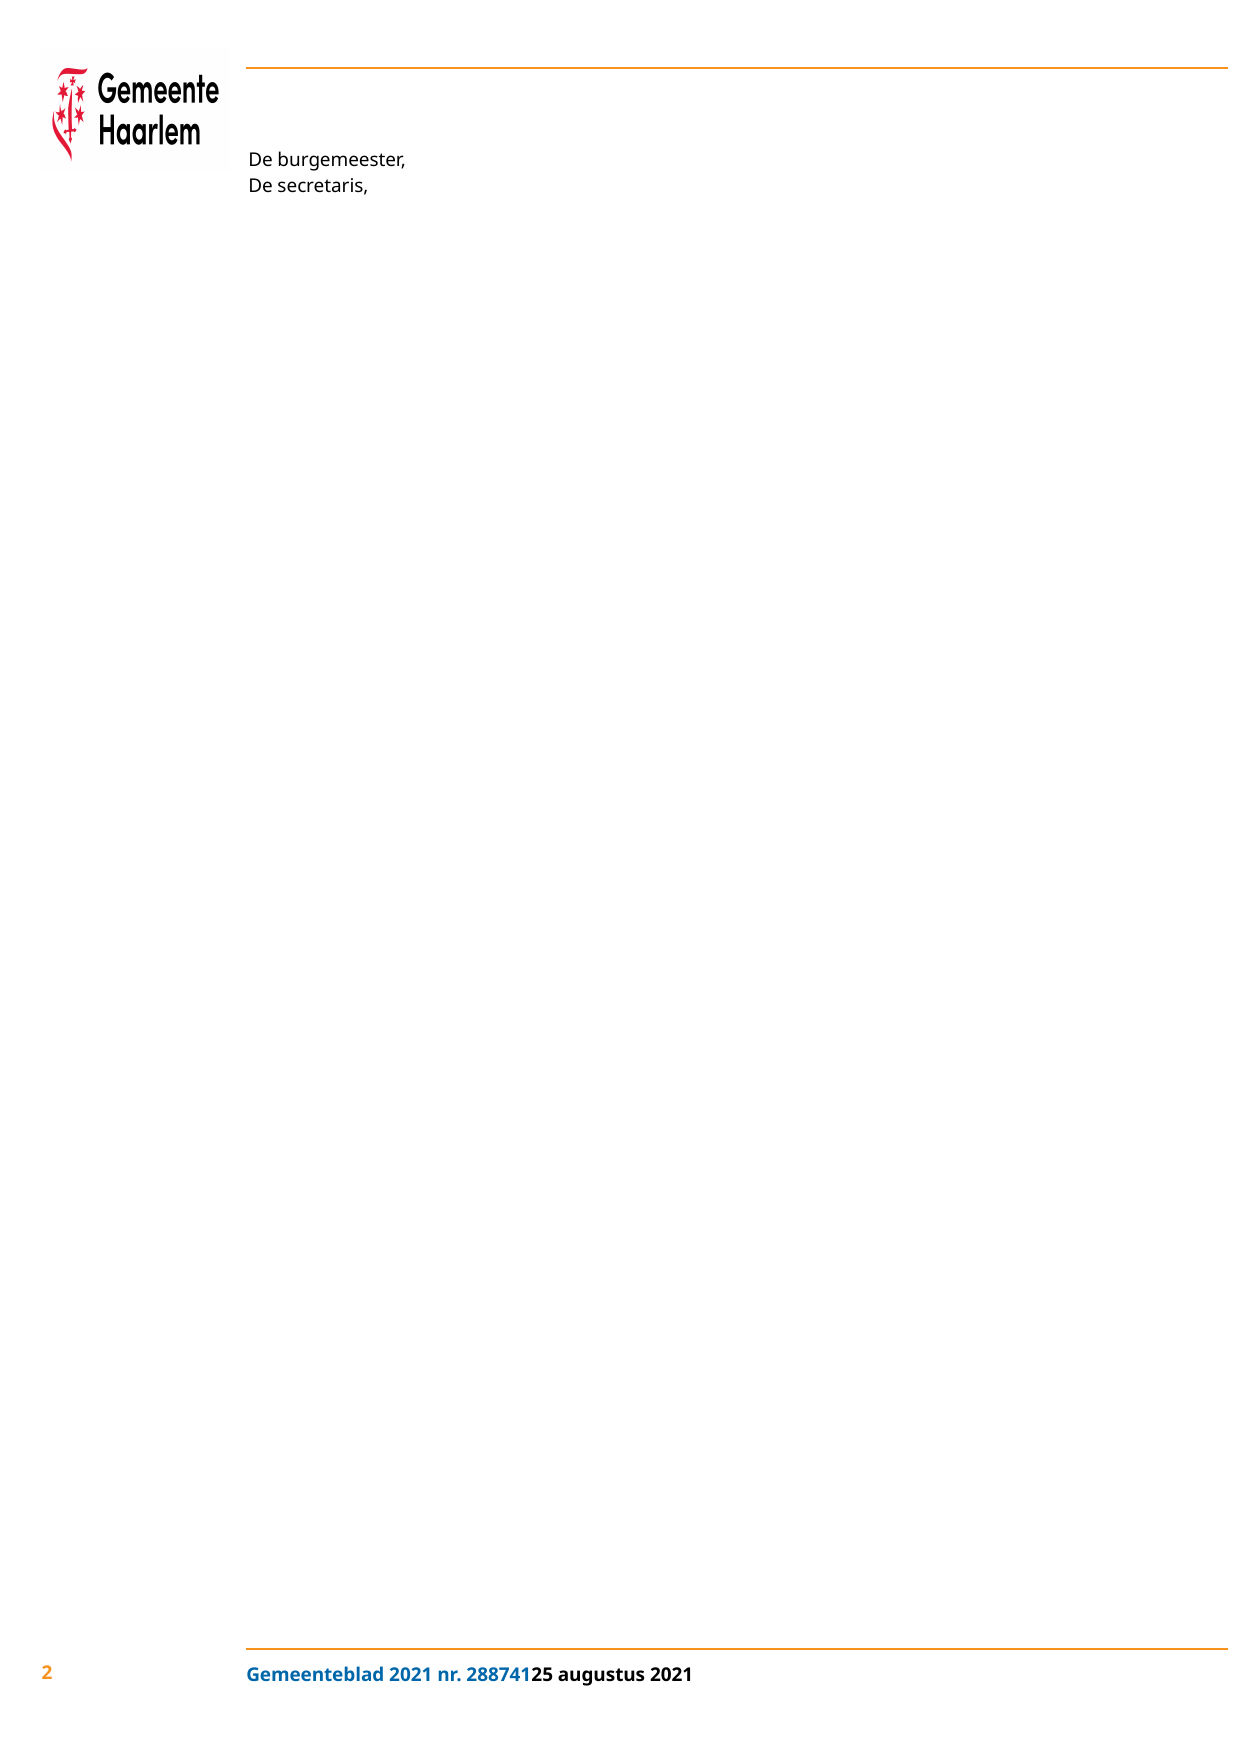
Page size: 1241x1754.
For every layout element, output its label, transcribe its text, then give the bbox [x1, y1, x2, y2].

text De burgemeester, [248, 146, 1152, 172]
text De secretaris, [248, 172, 1152, 198]
picture [41, 47, 231, 172]
